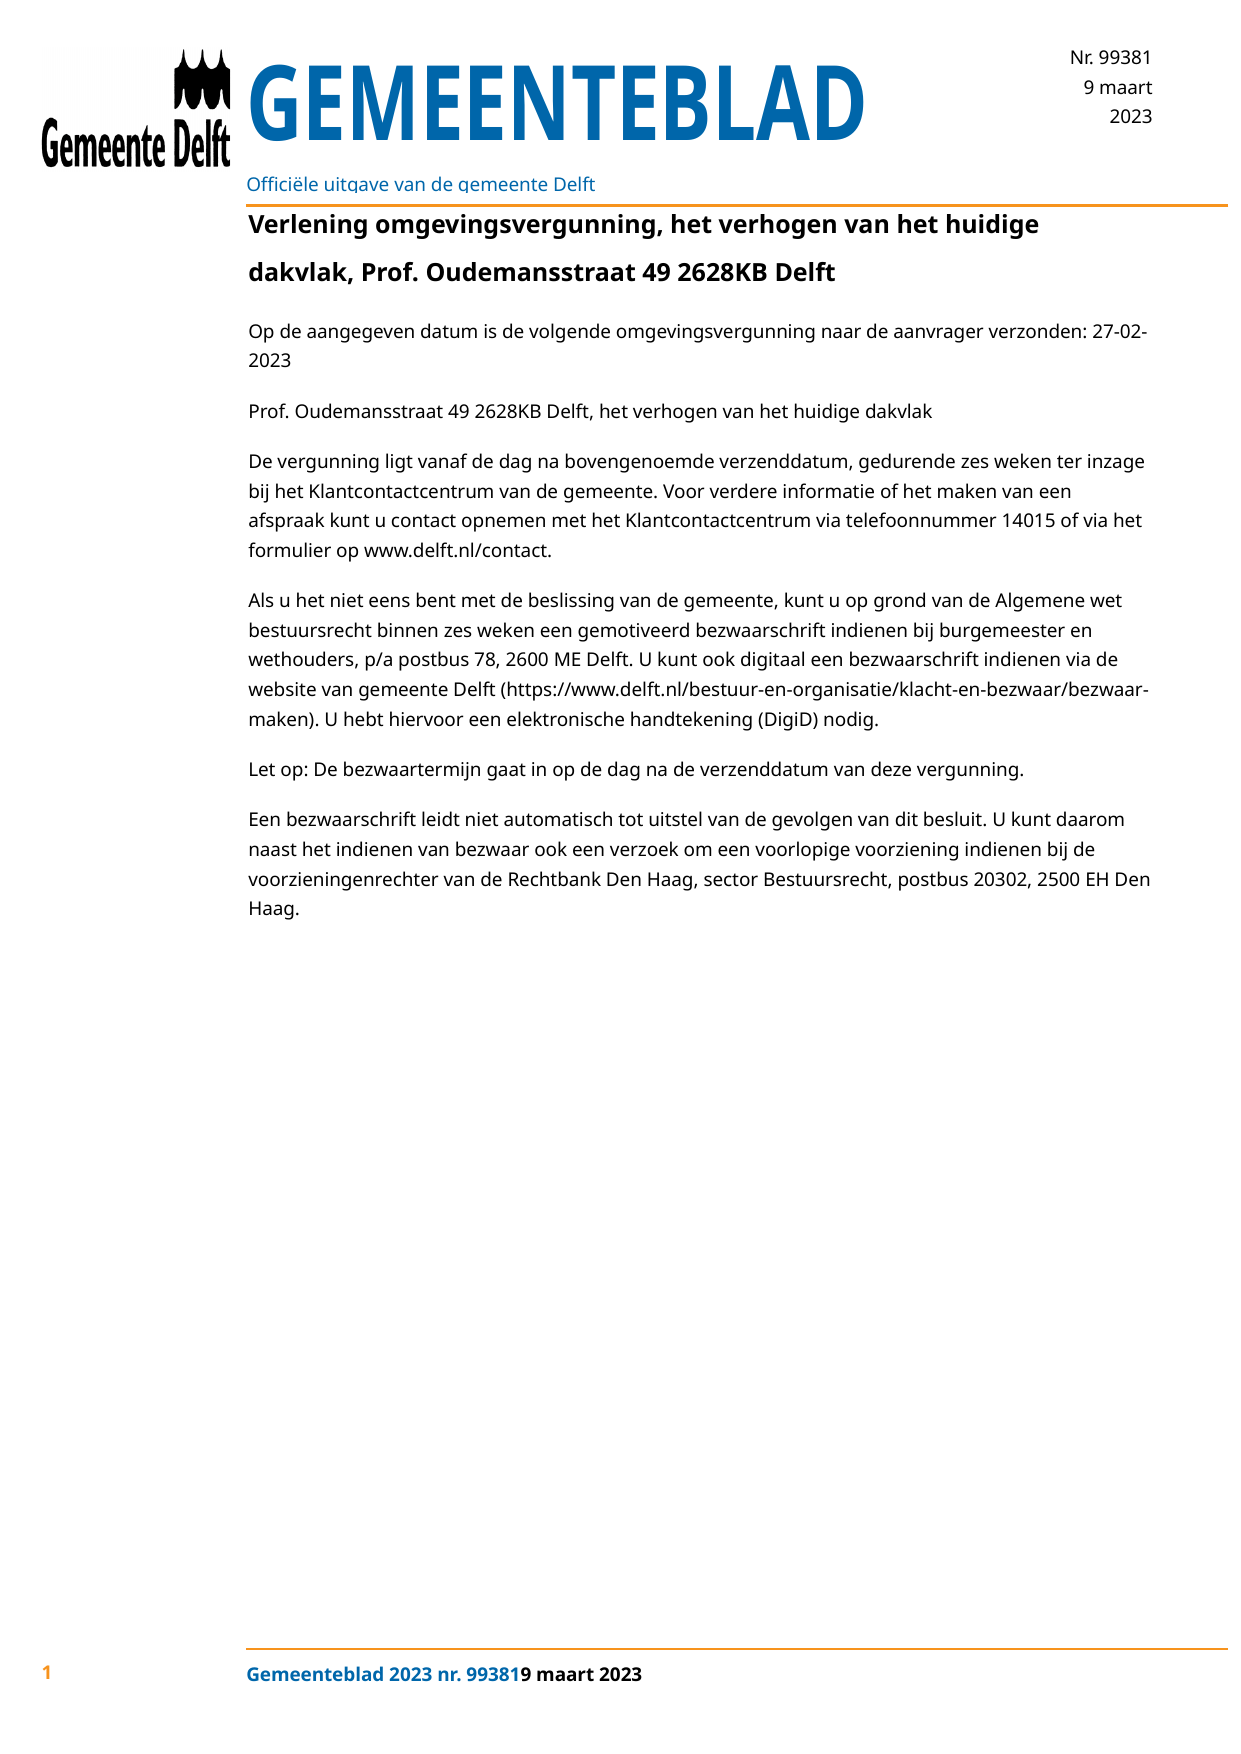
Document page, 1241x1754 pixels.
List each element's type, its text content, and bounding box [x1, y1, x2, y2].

text Let op: De bezwaartermijn gaat in op de dag na de verzenddatum van deze vergunning. [248, 756, 1152, 782]
text Als u het niet eens bent met de beslissing van de gemeente, kunt u op grond van de Algemene wet bestuursrecht binnen zes weken een gemotiveerd bezwaarschrift indienen bij burgemeester en wethouders, p/a postbus 78, 2600 ME Delft. U kunt ook digitaal een bezwaarschrift indienen via de website van gemeente Delft (https://www.delft.nl/bestuur-en-organisatie/klacht-en-bezwaar/bezwaar-maken). U hebt hiervoor een elektronische handtekening (DigiD) nodig. [248, 587, 1152, 732]
text Een bezwaarschrift leidt niet automatisch tot uitstel van de gevolgen van dit besluit. U kunt daarom naast het indienen van bezwaar ook een verzoek om een voorlopige voorziening indienen bij de voorzieningenrechter van de Rechtbank Den Haag, sector Bestuursrecht, postbus 20302, 2500 EH Den Haag. [248, 807, 1152, 921]
text Op de aangegeven datum is de volgende omgevingsvergunning naar de aanvrager verzonden: 27-02-2023 [248, 318, 1152, 373]
text Verlening omgevingsvergunning, het verhogen van het huidige dakvlak, Prof. Oudemansstraat 49 2628KB Delft [248, 207, 1152, 288]
text Prof. Oudemansstraat 49 2628KB Delft, het verhogen van het huidige dakvlak [248, 398, 1152, 424]
text De vergunning ligt vanaf de dag na bovengenoemde verzenddatum, gedurende zes weken ter inzage bij het Klantcontactcentrum van de gemeente. Voor verdere informatie of het maken van een afspraak kunt u contact opnemen met het Klantcontactcentrum via telefoonnummer 14015 of via het formulier op www.delft.nl/contact. [248, 448, 1152, 563]
picture [41, 47, 231, 172]
